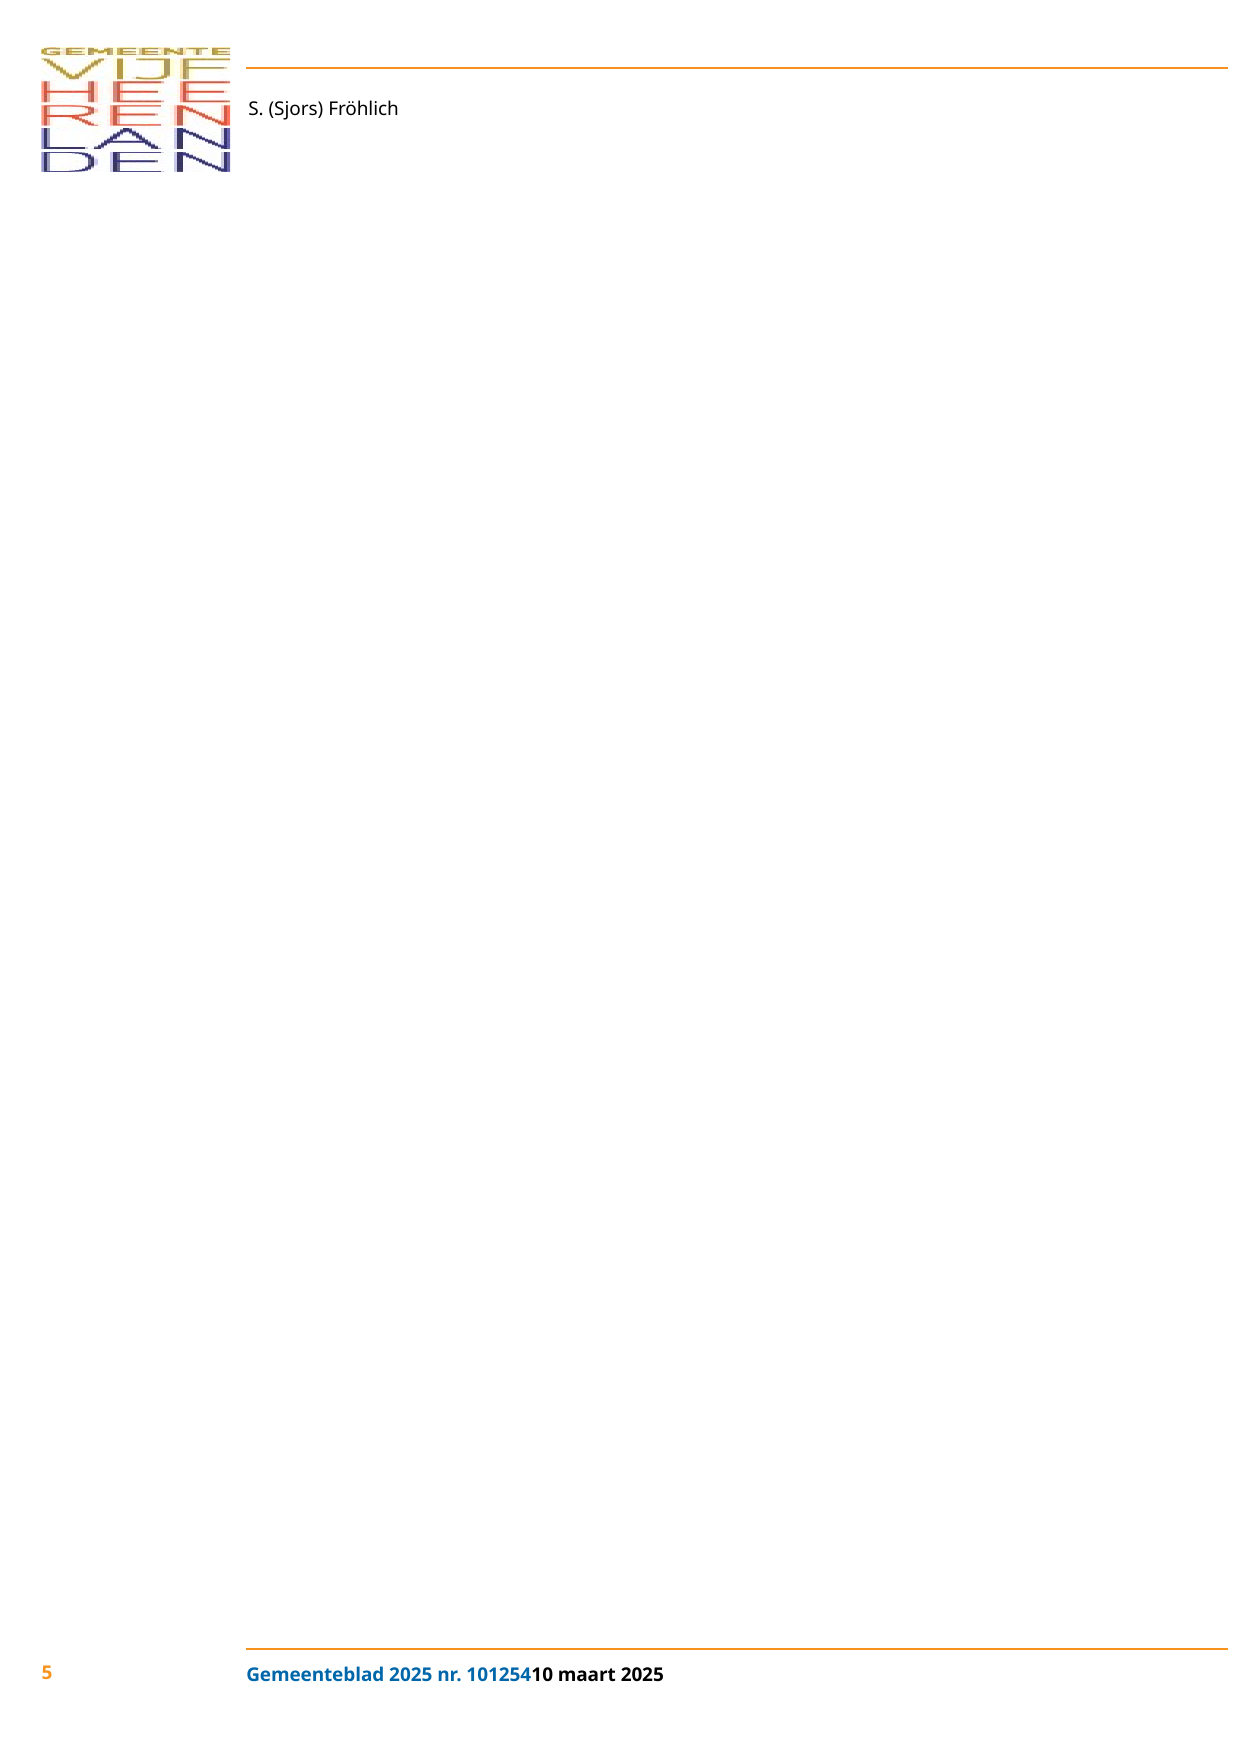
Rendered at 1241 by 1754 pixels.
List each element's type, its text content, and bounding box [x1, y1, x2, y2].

picture [41, 47, 231, 172]
text S. (Sjors) Fröhlich [248, 95, 1152, 121]
